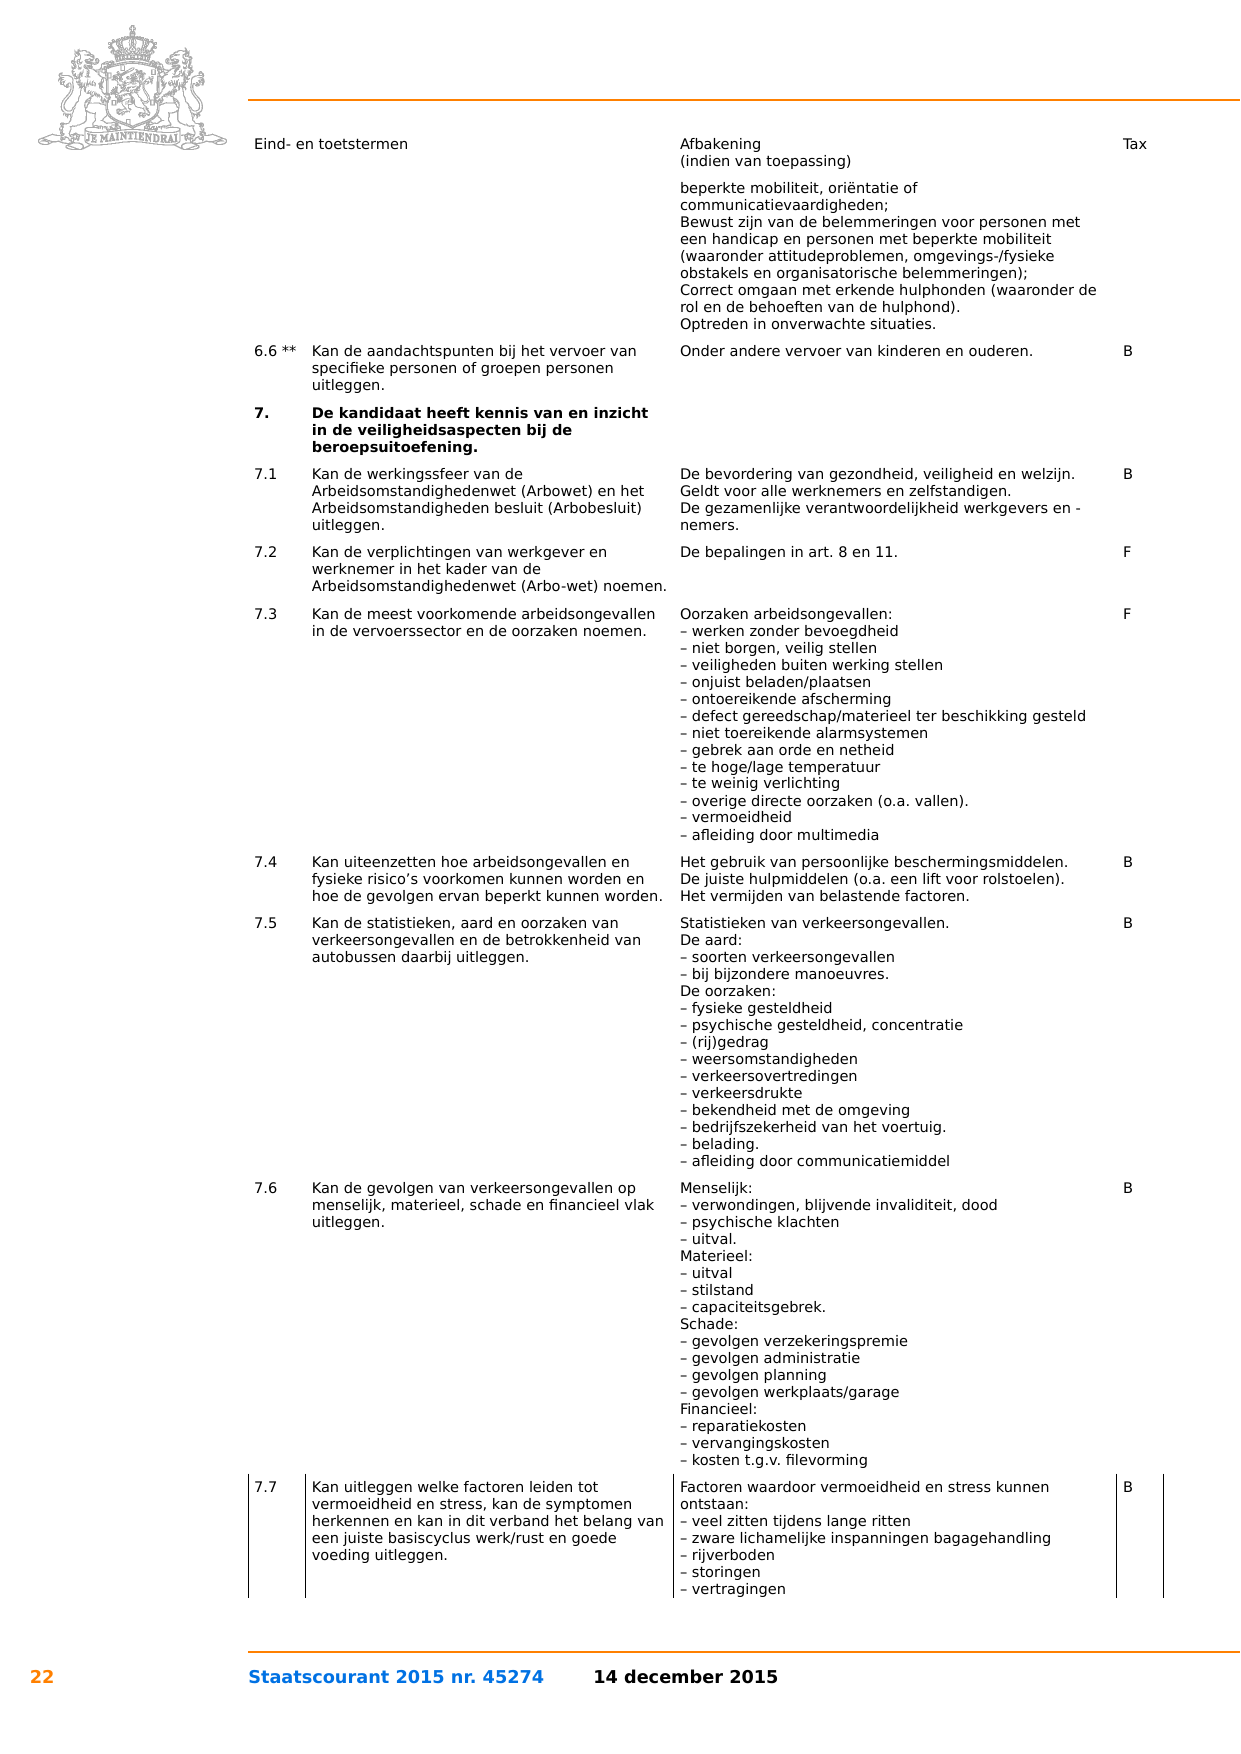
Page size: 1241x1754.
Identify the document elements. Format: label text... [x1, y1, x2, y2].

table_cell 7.2 [249, 540, 305, 600]
table_header Eind- en toetstermen [249, 131, 673, 174]
table_cell Het gebruik van persoonlijke beschermingsmiddelen. De juiste hulpmiddelen (o.a. een lift voor rolstoelen). Het vermijden van belastende factoren. [674, 849, 1116, 909]
table_header Afbakening (indien van toepassing) [674, 131, 1116, 174]
table_cell 7.3 [249, 601, 305, 848]
table_cell B [1117, 461, 1163, 538]
table_cell B [1117, 1176, 1163, 1473]
table_cell B [1117, 1475, 1163, 1598]
table_cell 7.4 [249, 849, 305, 909]
table_cell [306, 175, 673, 337]
table_cell Kan uitleggen welke factoren leiden tot vermoeidheid en stress, kan de symptomen herkennen en kan in dit verband het belang van een juiste basiscyclus werk/rust en goede voeding uitleggen. [306, 1475, 673, 1598]
table_cell Statistieken van verkeersongevallen. De aard: – soorten verkeersongevallen – bij bijzondere manoeuvres. De oorzaken: – fysieke gesteldheid – psychische gesteldheid, concentratie – (rij)gedrag – weersomstandigheden – verkeersovertredingen – verkeersdrukte – bekendheid met de omgeving – bedrijfszekerheid van het voertuig. – belading. – afleiding door communicatiemiddel [674, 910, 1116, 1174]
table_cell [1117, 400, 1163, 460]
table_header Tax [1117, 131, 1163, 174]
table_cell Menselijk: – verwondingen, blijvende invaliditeit, dood – psychische klachten – uitval. Materieel: – uitval – stilstand – capaciteitsgebrek. Schade: – gevolgen verzekeringspremie – gevolgen administratie – gevolgen planning – gevolgen werkplaats/garage Financieel: – reparatiekosten – vervangingskosten – kosten t.g.v. filevorming [674, 1176, 1116, 1473]
table_cell Kan de aandachtspunten bij het vervoer van specifieke personen of groepen personen uitleggen. [306, 339, 673, 399]
table_cell De kandidaat heeft kennis van en inzicht in de veiligheidsaspecten bij de beroepsuitoefening. [306, 400, 673, 460]
table_cell 6.6 ** [249, 339, 305, 399]
table_cell [249, 175, 305, 337]
table_cell [1117, 175, 1163, 337]
table_cell Kan de verplichtingen van werkgever en werknemer in het kader van de Arbeidsomstandighedenwet (Arbo-wet) noemen. [306, 540, 673, 600]
table_cell De bepalingen in art. 8 en 11. [674, 540, 1116, 600]
table_cell Kan de werkingssfeer van de Arbeidsomstandighedenwet (Arbowet) en het Arbeidsomstandigheden besluit (Arbobesluit) uitleggen. [306, 461, 673, 538]
table_cell F [1117, 540, 1163, 600]
table_cell F [1117, 601, 1163, 848]
table_cell 7.1 [249, 461, 305, 538]
picture [38, 25, 227, 150]
table_cell Kan de statistieken, aard en oorzaken van verkeersongevallen en de betrokkenheid van autobussen daarbij uitleggen. [306, 910, 673, 1174]
table_cell 7.6 [249, 1176, 305, 1473]
table_cell B [1117, 339, 1163, 399]
table_cell Oorzaken arbeidsongevallen: – werken zonder bevoegdheid – niet borgen, veilig stellen – veiligheden buiten werking stellen – onjuist beladen/plaatsen – ontoereikende afscherming – defect gereedschap/materieel ter beschikking gesteld – niet toereikende alarmsystemen – gebrek aan orde en netheid – te hoge/lage temperatuur – te weinig verlichting – overige directe oorzaken (o.a. vallen). – vermoeidheid – afleiding door multimedia [674, 601, 1116, 848]
table_cell Factoren waardoor vermoeidheid en stress kunnen ontstaan: – veel zitten tijdens lange ritten – zware lichamelijke inspanningen bagagehandling – rijverboden – storingen – vertragingen [674, 1475, 1116, 1598]
table_cell B [1117, 910, 1163, 1174]
table_cell [674, 400, 1116, 460]
table_cell B [1117, 849, 1163, 909]
table_cell 7. [249, 400, 305, 460]
table_cell Kan de gevolgen van verkeersongevallen op menselijk, materieel, schade en financieel vlak uitleggen. [306, 1176, 673, 1473]
table_cell beperkte mobiliteit, oriëntatie of communicatievaardigheden; Bewust zijn van de belemmeringen voor personen met een handicap en personen met beperkte mobiliteit (waaronder attitudeproblemen, omgevings-/fysieke obstakels en organisatorische belemmeringen); Correct omgaan met erkende hulphonden (waaronder de rol en de behoeften van de hulphond). Optreden in onverwachte situaties. [674, 175, 1116, 337]
table_cell Onder andere vervoer van kinderen en ouderen. [674, 339, 1116, 399]
table_cell Kan uiteenzetten hoe arbeidsongevallen en fysieke risico’s voorkomen kunnen worden en hoe de gevolgen ervan beperkt kunnen worden. [306, 849, 673, 909]
table_cell 7.7 [249, 1475, 305, 1598]
table_cell Kan de meest voorkomende arbeidsongevallen in de vervoerssector en de oorzaken noemen. [306, 601, 673, 848]
table_cell 7.5 [249, 910, 305, 1174]
table_cell De bevordering van gezondheid, veiligheid en welzijn. Geldt voor alle werknemers en zelfstandigen. De gezamenlijke verantwoordelijkheid werkgevers en -nemers. [674, 461, 1116, 538]
